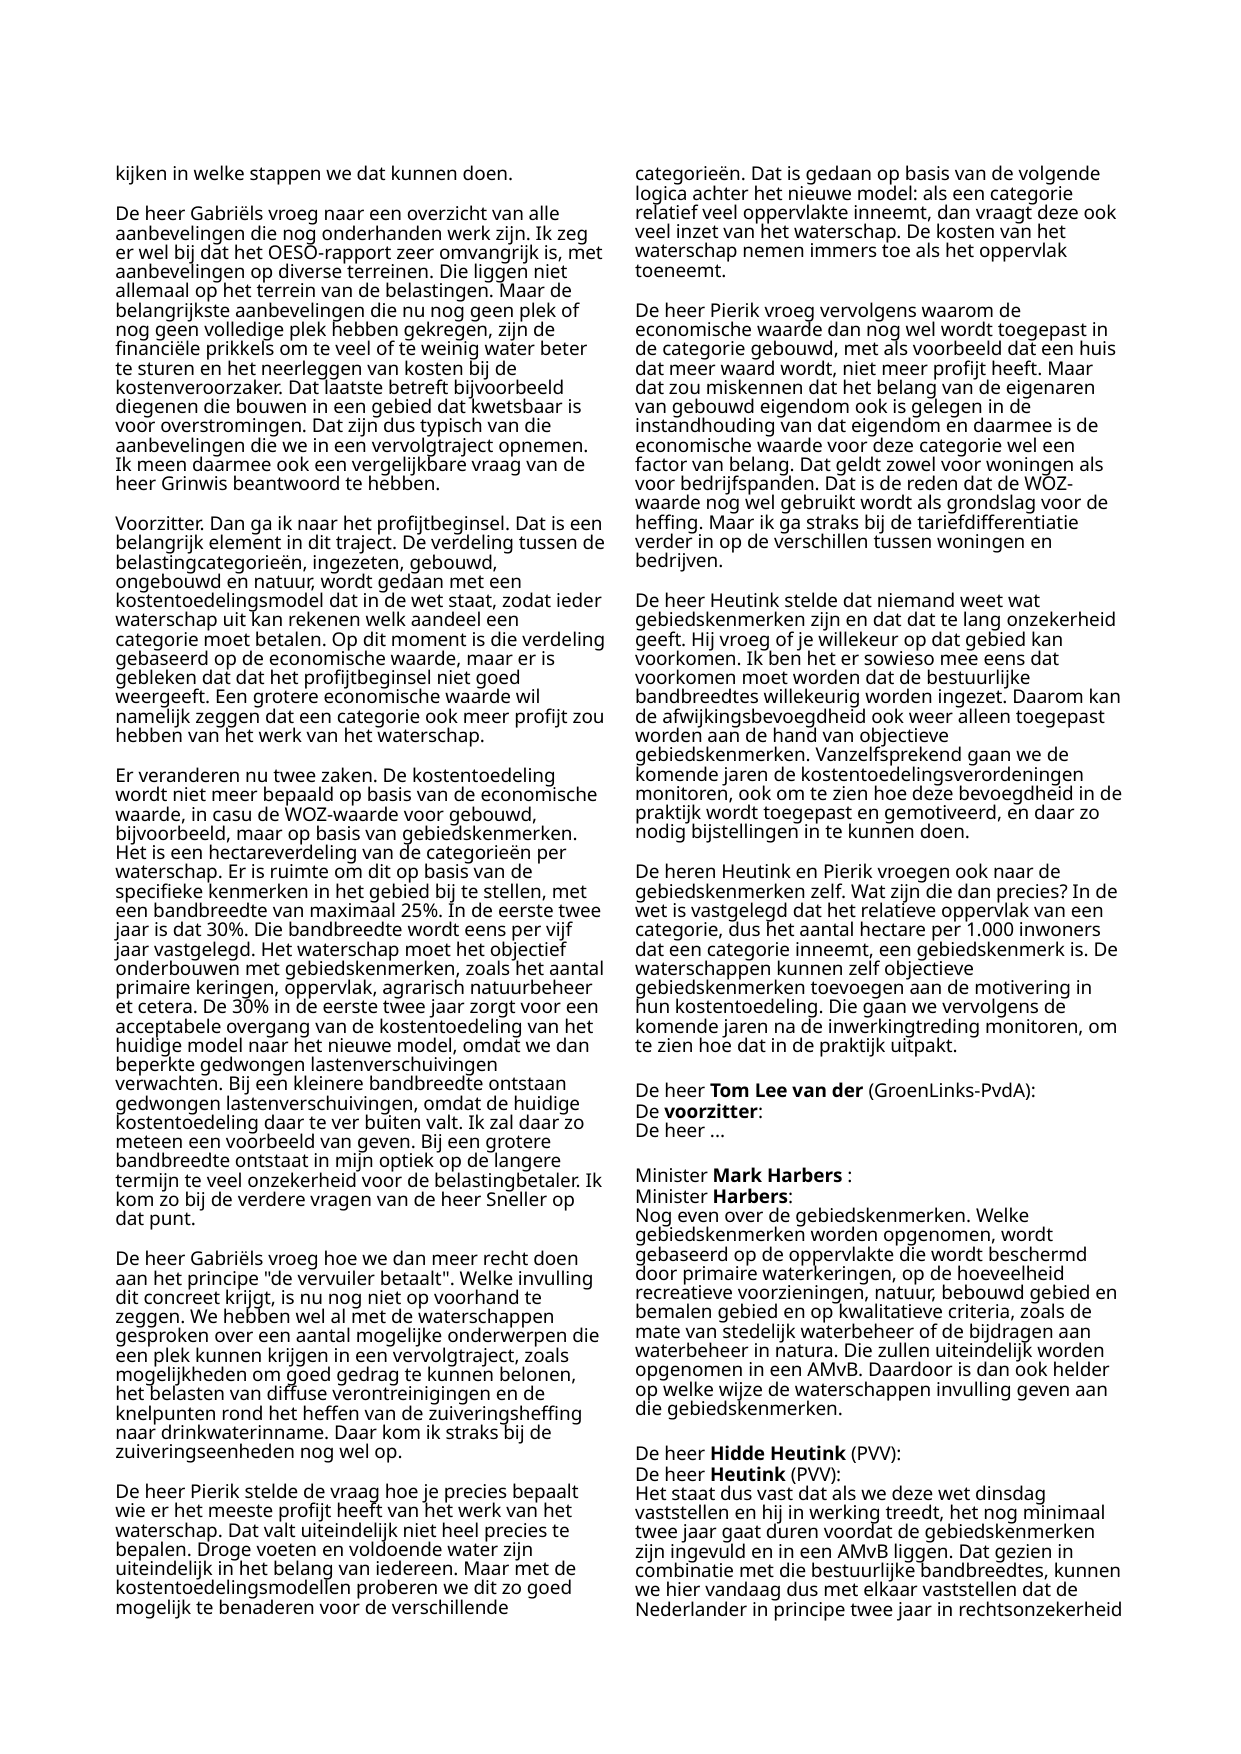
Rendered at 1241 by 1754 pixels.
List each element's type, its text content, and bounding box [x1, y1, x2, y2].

text De heer Hidde Heutink (PVV): [635, 1440, 1125, 1466]
text Minister Mark Harbers : [635, 1162, 1125, 1188]
text De heer Heutink stelde dat niemand weet wat gebiedskenmerken zijn en dat dat te lang onzekerheid geeft. Hij vroeg of je willekeur op dat gebied kan voorkomen. Ik ben het er sowieso mee eens dat voorkomen moet worden dat de bestuurlijke bandbreedtes willekeurig worden ingezet. Daarom kan de afwijkingsbevoegdheid ook weer alleen toegepast worden aan de hand van objectieve gebiedskenmerken. Vanzelfsprekend gaan we de komende jaren de kostentoedelingsverordeningen monitoren, ook om te zien hoe deze bevoegdheid in de praktijk wordt toegepast en gemotiveerd, en daar zo nodig bijstellingen in te kunnen doen. [635, 592, 1125, 843]
text kijken in welke stappen we dat kunnen doen. [115, 165, 605, 184]
text De heer Pierik stelde de vraag hoe je precies bepaalt wie er het meeste profijt heeft van het werk van het waterschap. Dat valt uiteindelijk niet heel precies te bepalen. Droge voeten en voldoende water zijn uiteindelijk in het belang van iedereen. Maar met de kostentoedelingsmodellen proberen we dit zo goed mogelijk te benaderen voor de verschillende [115, 1483, 605, 1618]
text De heren Heutink en Pierik vroegen ook naar de gebiedskenmerken zelf. Wat zijn die dan precies? In de wet is vastgelegd dat het relatieve oppervlak van een categorie, dus het aantal hectare per 1.000 inwoners dat een categorie inneemt, een gebiedskenmerk is. De waterschappen kunnen zelf objectieve gebiedskenmerken toevoegen aan de motivering in hun kostentoedeling. Die gaan we vervolgens de komende jaren na de inwerkingtreding monitoren, om te zien hoe dat in de praktijk uitpakt. [635, 863, 1125, 1056]
text Er veranderen nu twee zaken. De kostentoedeling wordt niet meer bepaald op basis van de economische waarde, in casu de WOZ-waarde voor gebouwd, bijvoorbeeld, maar op basis van gebiedskenmerken. Het is een hectareverdeling van de categorieën per waterschap. Er is ruimte om dit op basis van de specifieke kenmerken in het gebied bij te stellen, met een bandbreedte van maximaal 25%. In de eerste twee jaar is dat 30%. Die bandbreedte wordt eens per vijf jaar vastgelegd. Het waterschap moet het objectief onderbouwen met gebiedskenmerken, zoals het aantal primaire keringen, oppervlak, agrarisch natuurbeheer et cetera. De 30% in de eerste twee jaar zorgt voor een acceptabele overgang van de kostentoedeling van het huidige model naar het nieuwe model, omdat we dan beperkte gedwongen lastenverschuivingen verwachten. Bij een kleinere bandbreedte ontstaan gedwongen lastenverschuivingen, omdat de huidige kostentoedeling daar te ver buiten valt. Ik zal daar zo meteen een voorbeeld van geven. Bij een grotere bandbreedte ontstaat in mijn optiek op de langere termijn te veel onzekerheid voor de belastingbetaler. Ik kom zo bij de verdere vragen van de heer Sneller op dat punt. [115, 767, 605, 1229]
text Voorzitter. Dan ga ik naar het profijtbeginsel. Dat is een belangrijk element in dit traject. De verdeling tussen de belastingcategorieën, ingezeten, gebouwd, ongebouwd en natuur, wordt gedaan met een kostentoedelingsmodel dat in de wet staat, zodat ieder waterschap uit kan rekenen welk aandeel een categorie moet betalen. Op dit moment is die verdeling gebaseerd op de economische waarde, maar er is gebleken dat dat het profijtbeginsel niet goed weergeeft. Een grotere economische waarde wil namelijk zeggen dat een categorie ook meer profijt zou hebben van het werk van het waterschap. [115, 515, 605, 746]
text Minister Harbers: [635, 1188, 1125, 1207]
text De voorzitter: [635, 1103, 1125, 1122]
text Het staat dus vast dat als we deze wet dinsdag vaststellen en hij in werking treedt, het nog minimaal twee jaar gaat duren voordat de gebiedskenmerken zijn ingevuld en in een AMvB liggen. Dat gezien in combinatie met die bestuurlijke bandbreedtes, kunnen we hier vandaag dus met elkaar vaststellen dat de Nederlander in principe twee jaar in rechtsonzekerheid [635, 1485, 1125, 1620]
text categorieën. Dat is gedaan op basis van de volgende logica achter het nieuwe model: als een categorie relatief veel oppervlakte inneemt, dan vraagt deze ook veel inzet van het waterschap. De kosten van het waterschap nemen immers toe als het oppervlak toeneemt. [635, 165, 1125, 281]
text De heer Gabriëls vroeg naar een overzicht van alle aanbevelingen die nog onderhanden werk zijn. Ik zeg er wel bij dat het OESO-rapport zeer omvangrijk is, met aanbevelingen op diverse terreinen. Die liggen niet allemaal op het terrein van de belastingen. Maar de belangrijkste aanbevelingen die nu nog geen plek of nog geen volledige plek hebben gekregen, zijn de financiële prikkels om te veel of te weinig water beter te sturen en het neerleggen van kosten bij de kostenveroorzaker. Dat laatste betreft bijvoorbeeld diegenen die bouwen in een gebied dat kwetsbaar is voor overstromingen. Dat zijn dus typisch van die aanbevelingen die we in een vervolgtraject opnemen. Ik meen daarmee ook een vergelijkbare vraag van de heer Grinwis beantwoord te hebben. [115, 205, 605, 494]
text Nog even over de gebiedskenmerken. Welke gebiedskenmerken worden opgenomen, wordt gebaseerd op de oppervlakte die wordt beschermd door primaire waterkeringen, op de hoeveelheid recreatieve voorzieningen, natuur, bebouwd gebied en bemalen gebied en op kwalitatieve criteria, zoals de mate van stedelijk waterbeheer of de bijdragen aan waterbeheer in natura. Die zullen uiteindelijk worden opgenomen in een AMvB. Daardoor is dan ook helder op welke wijze de waterschappen invulling geven aan die gebiedskenmerken. [635, 1207, 1125, 1419]
text De heer Pierik vroeg vervolgens waarom de economische waarde dan nog wel wordt toegepast in de categorie gebouwd, met als voorbeeld dat een huis dat meer waard wordt, niet meer profijt heeft. Maar dat zou miskennen dat het belang van de eigenaren van gebouwd eigendom ook is gelegen in de instandhouding van dat eigendom en daarmee is de economische waarde voor deze categorie wel een factor van belang. Dat geldt zowel voor woningen als voor bedrijfspanden. Dat is de reden dat de WOZ-waarde nog wel gebruikt wordt als grondslag voor de heffing. Maar ik ga straks bij de tariefdifferentiatie verder in op de verschillen tussen woningen en bedrijven. [635, 302, 1125, 571]
text De heer Gabriëls vroeg hoe we dan meer recht doen aan het principe "de vervuiler betaalt". Welke invulling dit concreet krijgt, is nu nog niet op voorhand te zeggen. We hebben wel al met de waterschappen gesproken over een aantal mogelijke onderwerpen die een plek kunnen krijgen in een vervolgtraject, zoals mogelijkheden om goed gedrag te kunnen belonen, het belasten van diffuse verontreinigingen en de knelpunten rond het heffen van de zuiveringsheffing naar drinkwaterinname. Daar kom ik straks bij de zuiveringseenheden nog wel op. [115, 1250, 605, 1462]
text De heer Tom Lee van der (GroenLinks-PvdA): [635, 1077, 1125, 1103]
text De heer Heutink (PVV): [635, 1466, 1125, 1485]
text De heer ... [635, 1122, 1125, 1141]
